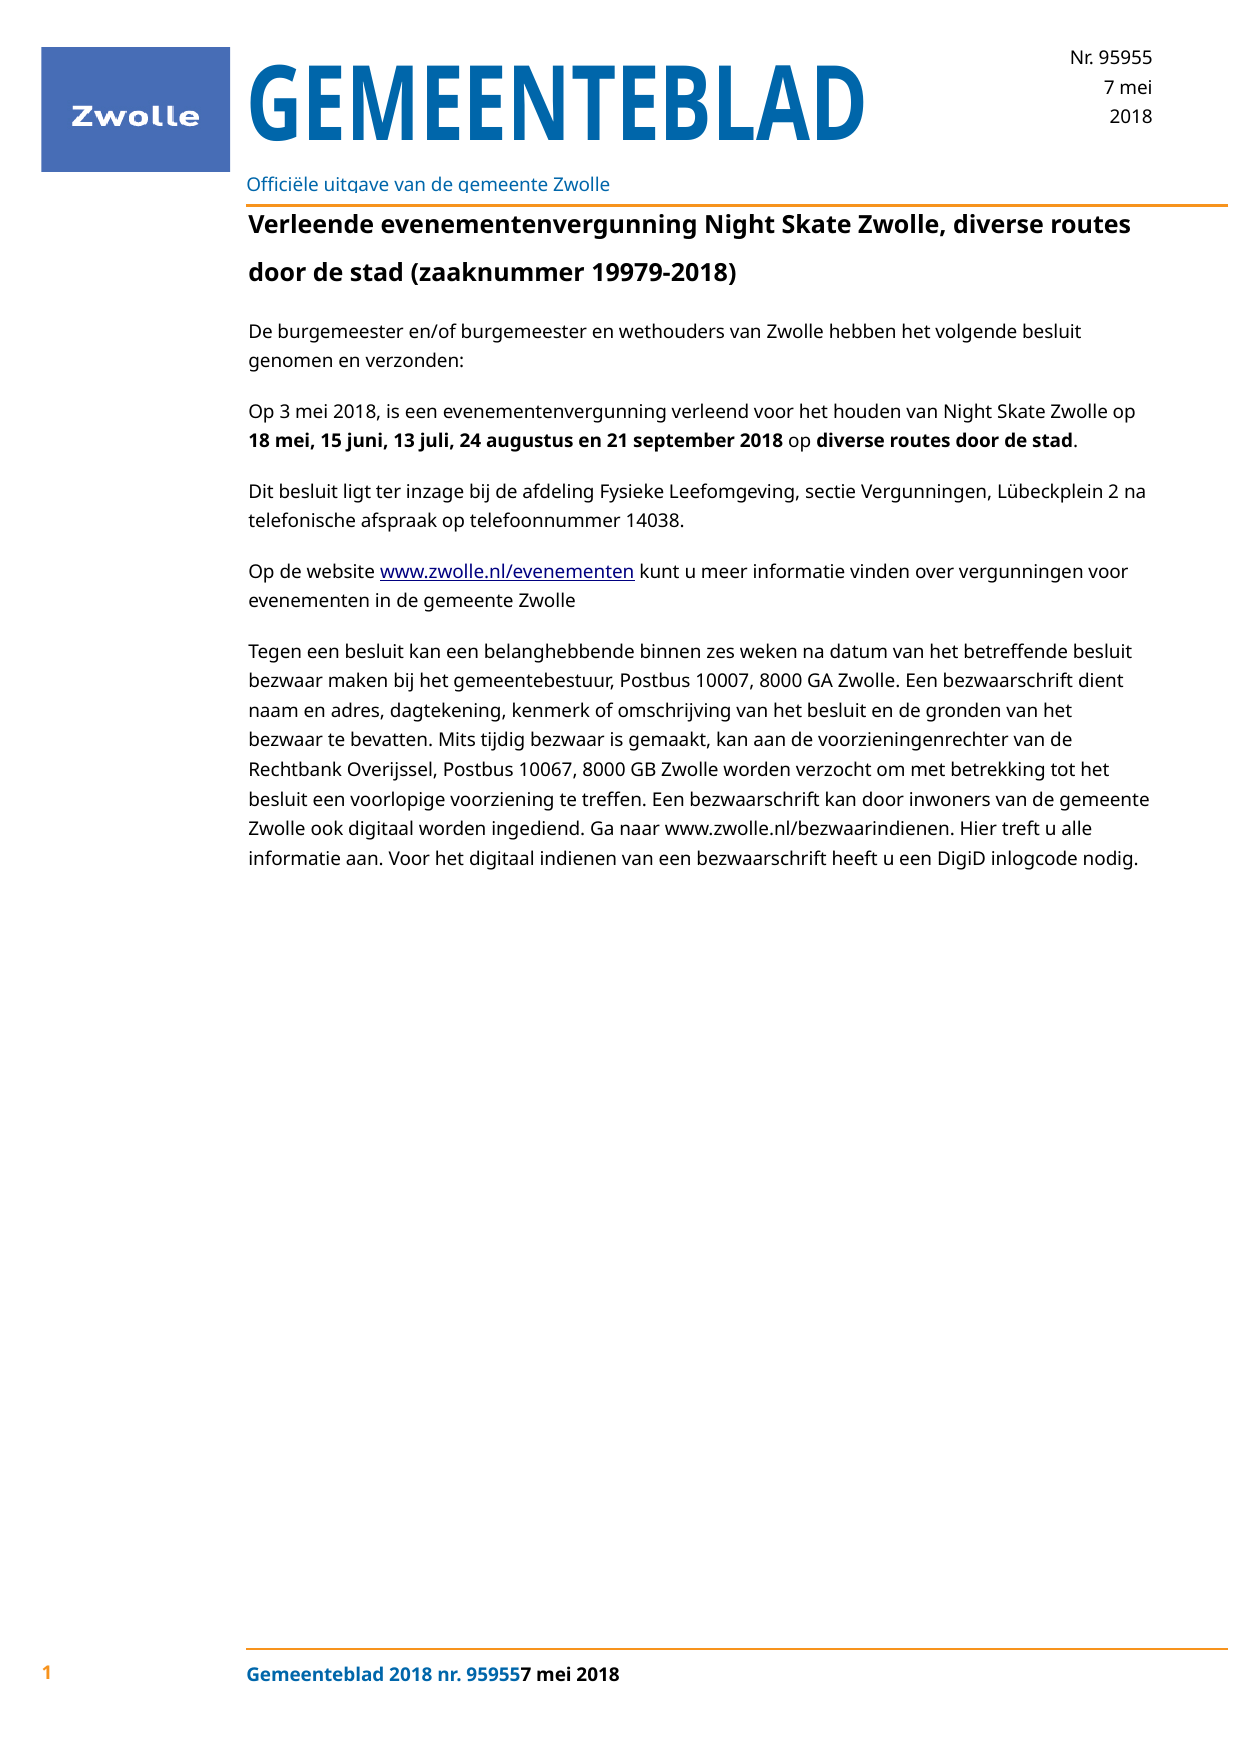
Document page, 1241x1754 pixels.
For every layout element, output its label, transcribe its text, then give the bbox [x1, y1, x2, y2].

text Dit besluit ligt ter inzage bij de afdeling Fysieke Leefomgeving, sectie Vergunningen, Lübeckplein 2 na telefonische afspraak op telefoonnummer 14038. [248, 478, 1152, 533]
text Verleende evenementenvergunning Night Skate Zwolle, diverse routes door de stad (zaaknummer 19979-2018) [248, 207, 1152, 288]
text De burgemeester en/of burgemeester en wethouders van Zwolle hebben het volgende besluit genomen en verzonden: [248, 318, 1152, 373]
text Op 3 mei 2018, is een evenementenvergunning verleend voor het houden van Night Skate Zwolle op 18 mei, 15 juni, 13 juli, 24 augustus en 21 september 2018 op diverse routes door de stad. [248, 398, 1152, 453]
text Op de website www.zwolle.nl/evenementen kunt u meer informatie vinden over vergunningen voor evenementen in de gemeente Zwolle [248, 558, 1152, 613]
picture [41, 47, 231, 172]
text Tegen een besluit kan een belanghebbende binnen zes weken na datum van het betreffende besluit bezwaar maken bij het gemeentebestuur, Postbus 10007, 8000 GA Zwolle. Een bezwaarschrift dient naam en adres, dagtekening, kenmerk of omschrijving van het besluit en de gronden van het bezwaar te bevatten. Mits tijdig bezwaar is gemaakt, kan aan de voorzieningenrechter van de Rechtbank Overijssel, Postbus 10067, 8000 GB Zwolle worden verzocht om met betrekking tot het besluit een voorlopige voorziening te treffen. Een bezwaarschrift kan door inwoners van de gemeente Zwolle ook digitaal worden ingediend. Ga naar www.zwolle.nl/bezwaarindienen. Hier treft u alle informatie aan. Voor het digitaal indienen van een bezwaarschrift heeft u een DigiD inlogcode nodig. [248, 638, 1152, 871]
